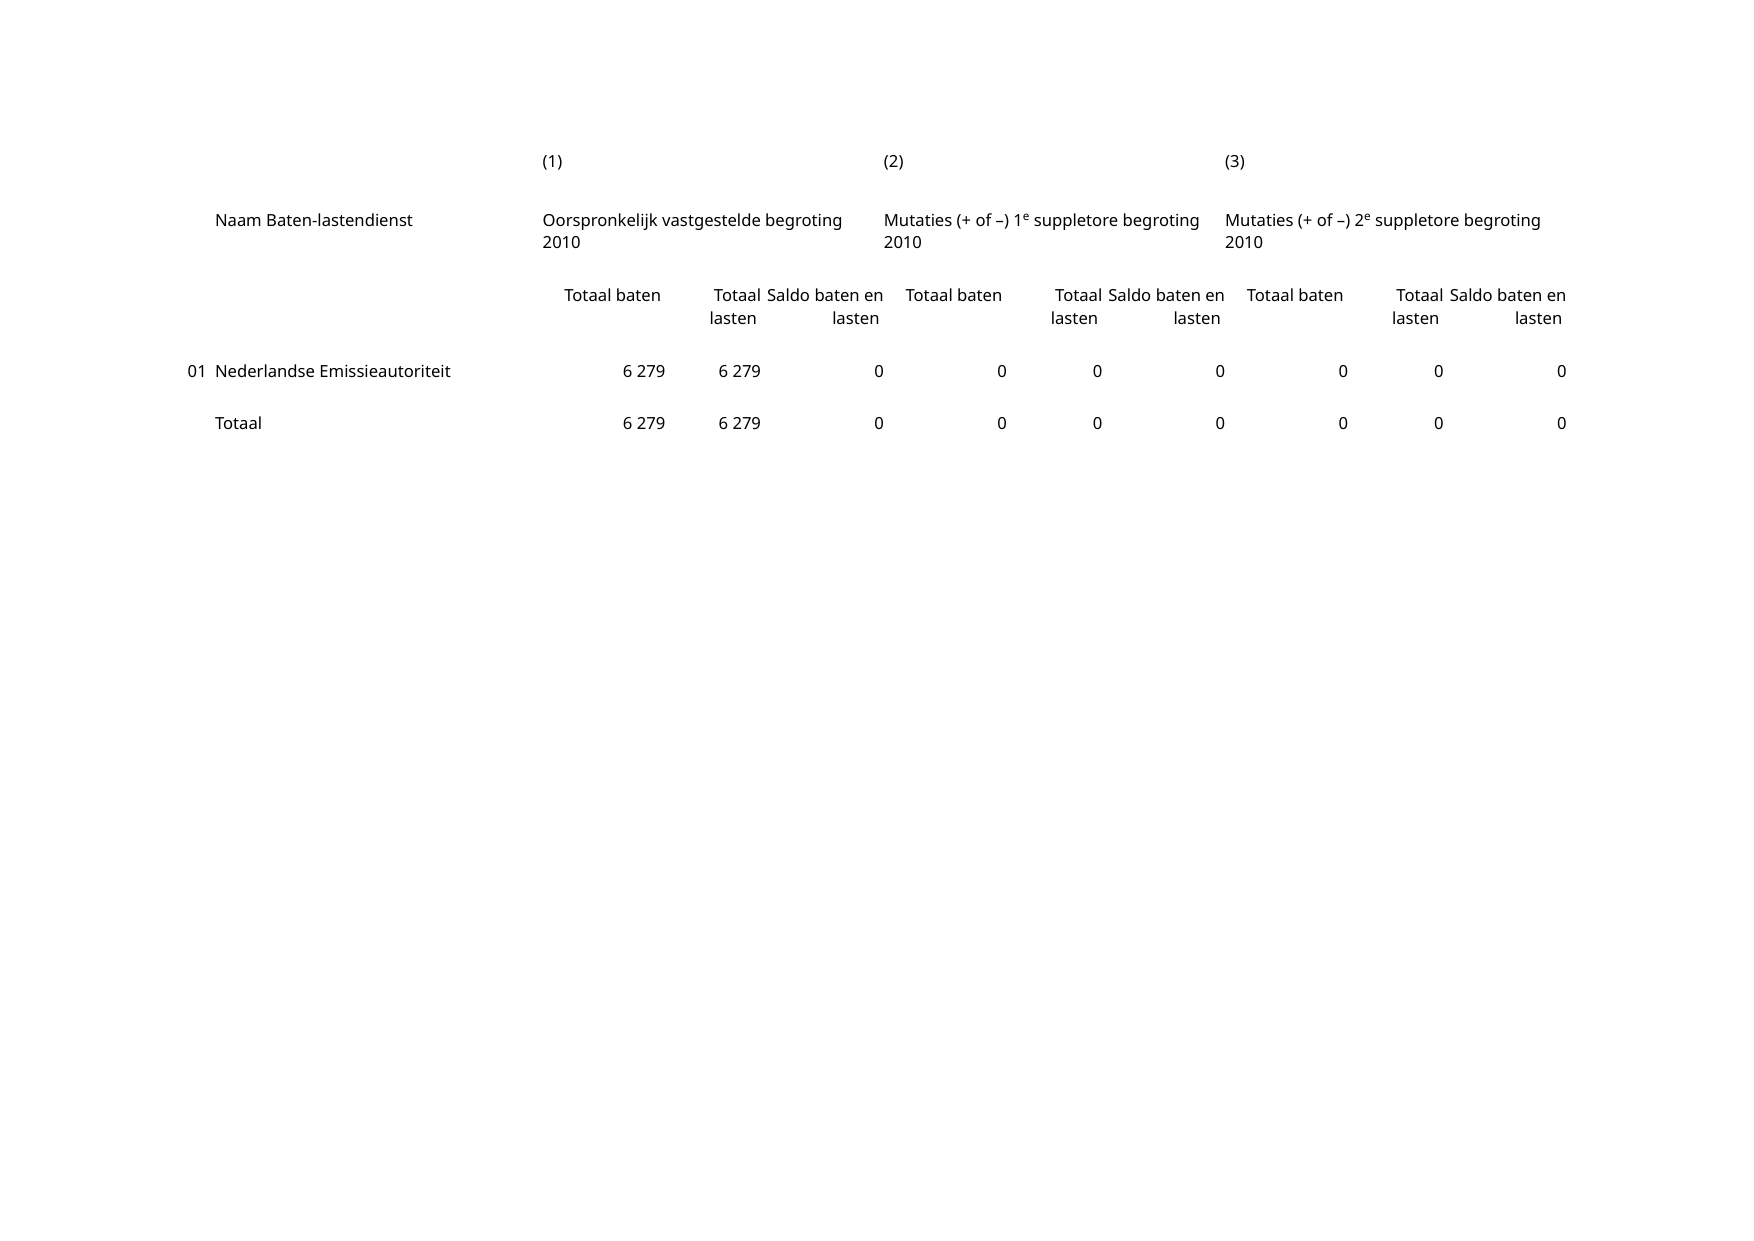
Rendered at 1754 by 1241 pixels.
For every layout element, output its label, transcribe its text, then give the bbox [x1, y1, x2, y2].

table_cell Nederlandse Emissieautoriteit [215, 359, 542, 412]
table_cell 0 [1102, 412, 1225, 470]
table_cell 0 [761, 359, 884, 412]
table_header (1) [543, 150, 884, 208]
table_cell 0 [1225, 412, 1348, 470]
table_cell Saldo baten en lasten [761, 284, 884, 359]
table_cell 0 [884, 412, 1006, 470]
table_header [188, 150, 215, 208]
table_cell Totaal baten [543, 284, 665, 359]
table_cell [215, 284, 542, 359]
table_cell 01 [188, 359, 215, 412]
table_cell Mutaties (+ of –) 1e suppletore begroting 2010 [884, 209, 1225, 284]
table_cell 0 [1006, 359, 1102, 412]
table_cell Totaal [215, 412, 542, 470]
table_header [215, 150, 542, 208]
table_cell 0 [1443, 412, 1566, 470]
table_cell 0 [1006, 412, 1102, 470]
table_cell 6 279 [665, 359, 761, 412]
table_cell [188, 209, 215, 284]
table_cell Mutaties (+ of –) 2e suppletore begroting 2010 [1225, 209, 1566, 284]
table_cell Totaal lasten [1006, 284, 1102, 359]
table_cell 0 [1102, 359, 1225, 412]
table_cell 0 [1443, 359, 1566, 412]
table_cell 6 279 [543, 412, 665, 470]
table_cell Totaal lasten [1348, 284, 1443, 359]
table_cell 6 279 [543, 359, 665, 412]
table_cell Naam Baten-lastendienst [215, 209, 542, 284]
table_cell [188, 412, 215, 470]
table_cell Oorspronkelijk vastgestelde begroting 2010 [543, 209, 884, 284]
table_cell 0 [761, 412, 884, 470]
table_cell [188, 284, 215, 359]
table_cell 6 279 [665, 412, 761, 470]
table_cell Totaal lasten [665, 284, 761, 359]
table_cell Saldo baten en lasten [1102, 284, 1225, 359]
table_cell 0 [1348, 412, 1443, 470]
table_cell 0 [1225, 359, 1348, 412]
table_cell Totaal baten [884, 284, 1006, 359]
table_header (3) [1225, 150, 1566, 208]
table_cell 0 [1348, 359, 1443, 412]
table_header (2) [884, 150, 1225, 208]
table_cell 0 [884, 359, 1006, 412]
table_cell Saldo baten en lasten [1443, 284, 1566, 359]
table_cell Totaal baten [1225, 284, 1348, 359]
